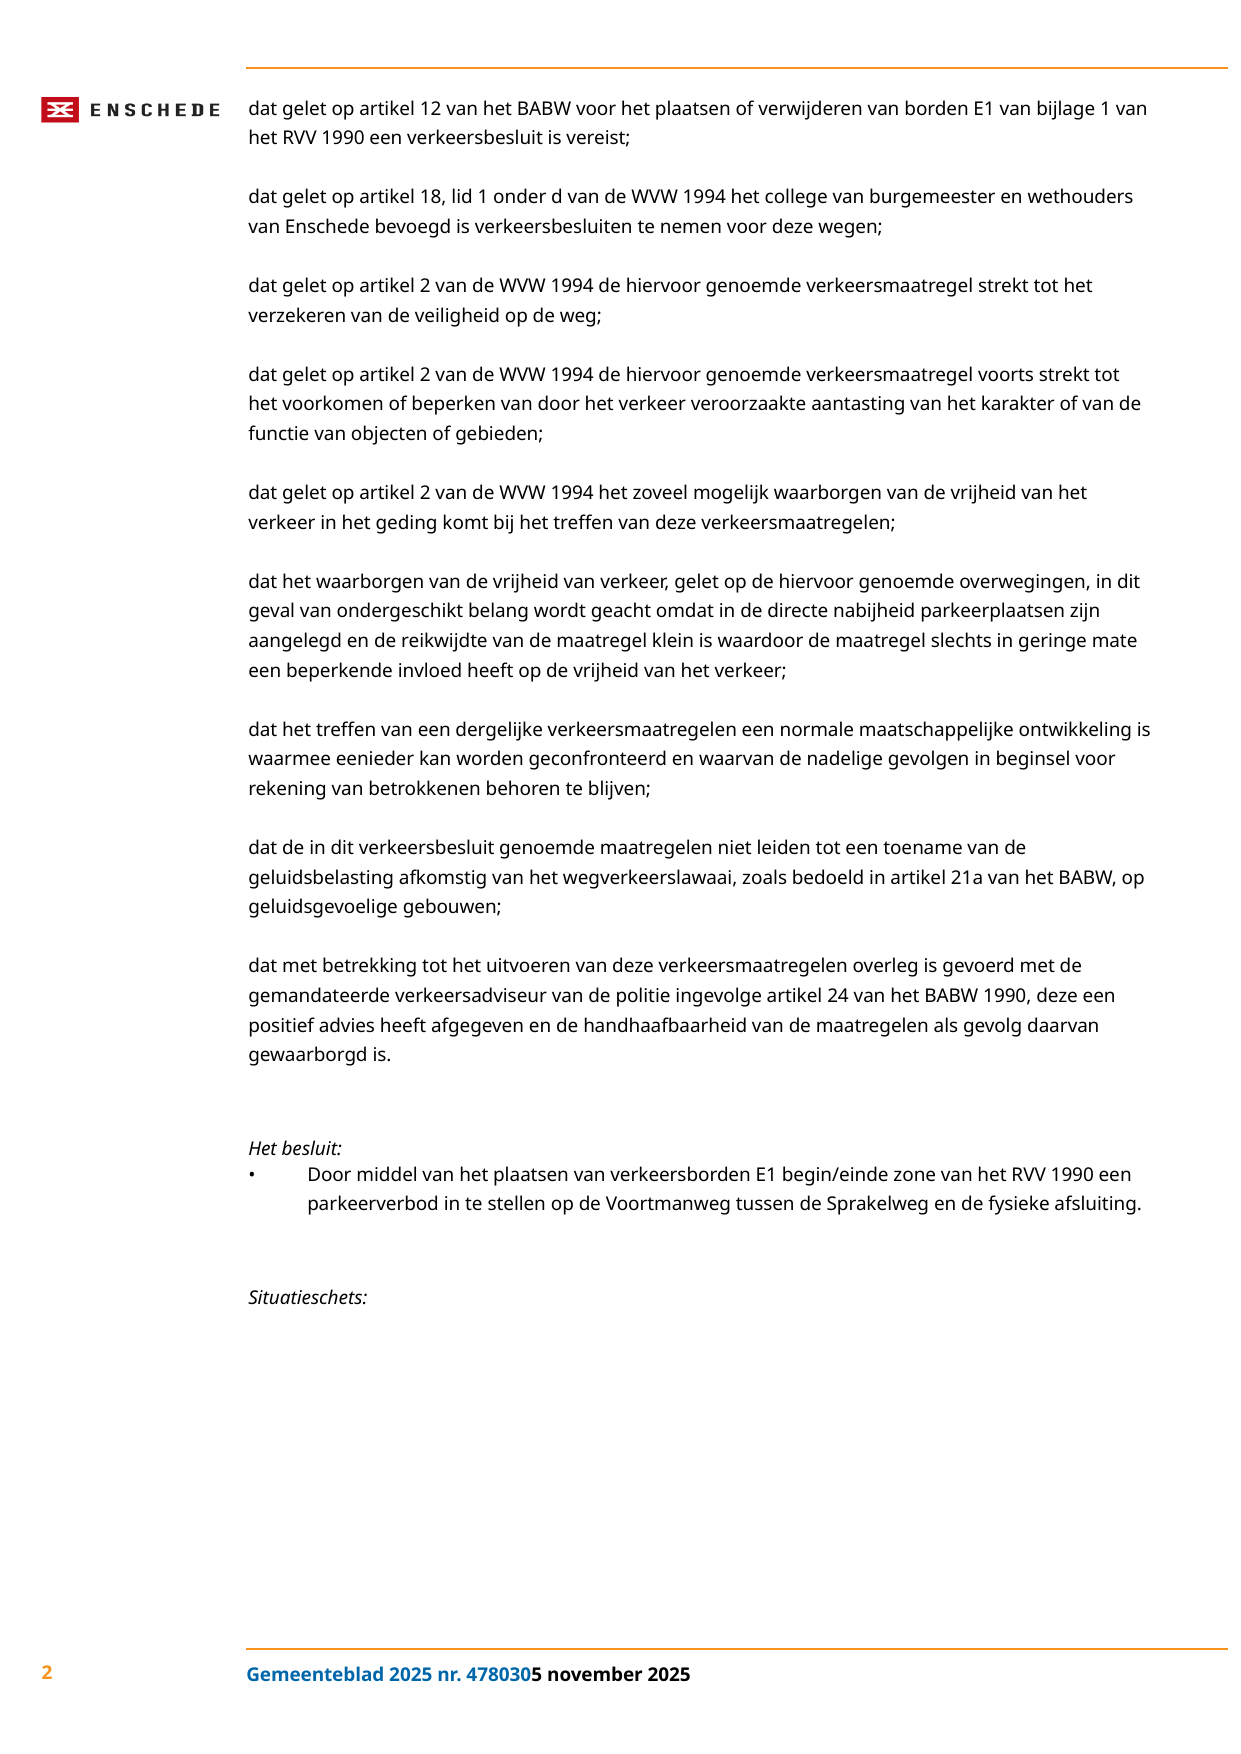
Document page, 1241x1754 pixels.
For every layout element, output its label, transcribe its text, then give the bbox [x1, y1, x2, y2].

text dat het waarborgen van de vrijheid van verkeer, gelet op de hiervoor genoemde overwegingen, in dit geval van ondergeschikt belang wordt geacht omdat in de directe nabijheid parkeerplaatsen zijn aangelegd en de reikwijdte van de maatregel klein is waardoor de maatregel slechts in geringe mate een beperkende invloed heeft op de vrijheid van het verkeer; [248, 568, 1152, 683]
text dat gelet op artikel 18, lid 1 onder d van de WVW 1994 het college van burgemeester en wethouders van Enschede bevoegd is verkeersbesluiten te nemen voor deze wegen; [248, 183, 1152, 239]
text dat de in dit verkeersbesluit genoemde maatregelen niet leiden tot een toename van de geluidsbelasting afkomstig van het wegverkeerslawaai, zoals bedoeld in artikel 21a van het BABW, op geluidsgevoelige gebouwen; [248, 834, 1152, 919]
text dat het treffen van een dergelijke verkeersmaatregelen een normale maatschappelijke ontwikkeling is waarmee eenieder kan worden geconfronteerd en waarvan de nadelige gevolgen in beginsel voor rekening van betrokkenen behoren te blijven; [248, 716, 1152, 801]
text dat gelet op artikel 2 van de WVW 1994 de hiervoor genoemde verkeersmaatregel strekt tot het verzekeren van de veiligheid op de weg; [248, 272, 1152, 328]
text dat met betrekking tot het uitvoeren van deze verkeersmaatregelen overleg is gevoerd met de gemandateerde verkeersadviseur van de politie ingevolge artikel 24 van het BABW 1990, deze een positief advies heeft afgegeven en de handhaafbaarheid van de maatregelen als gevolg daarvan gewaarborgd is. [248, 953, 1152, 1067]
text Situatieschets: [248, 1284, 1152, 1309]
text dat gelet op artikel 12 van het BABW voor het plaatsen of verwijderen van borden E1 van bijlage 1 van het RVV 1990 een verkeersbesluit is vereist; [248, 95, 1152, 150]
picture [41, 47, 231, 172]
text dat gelet op artikel 2 van de WVW 1994 de hiervoor genoemde verkeersmaatregel voorts strekt tot het voorkomen of beperken van door het verkeer veroorzaakte aantasting van het karakter of van de functie van objecten of gebieden; [248, 361, 1152, 446]
list Door middel van het plaatsen van verkeersborden E1 begin/einde zone van het RVV 1990 een parkeerverbod in te stellen op de Voortmanweg tussen de Sprakelweg en de fysieke afsluiting. [248, 1161, 1152, 1216]
text Het besluit: [248, 1135, 1152, 1161]
text dat gelet op artikel 2 van de WVW 1994 het zoveel mogelijk waarborgen van de vrijheid van het verkeer in het geding komt bij het treffen van deze verkeersmaatregelen; [248, 479, 1152, 535]
